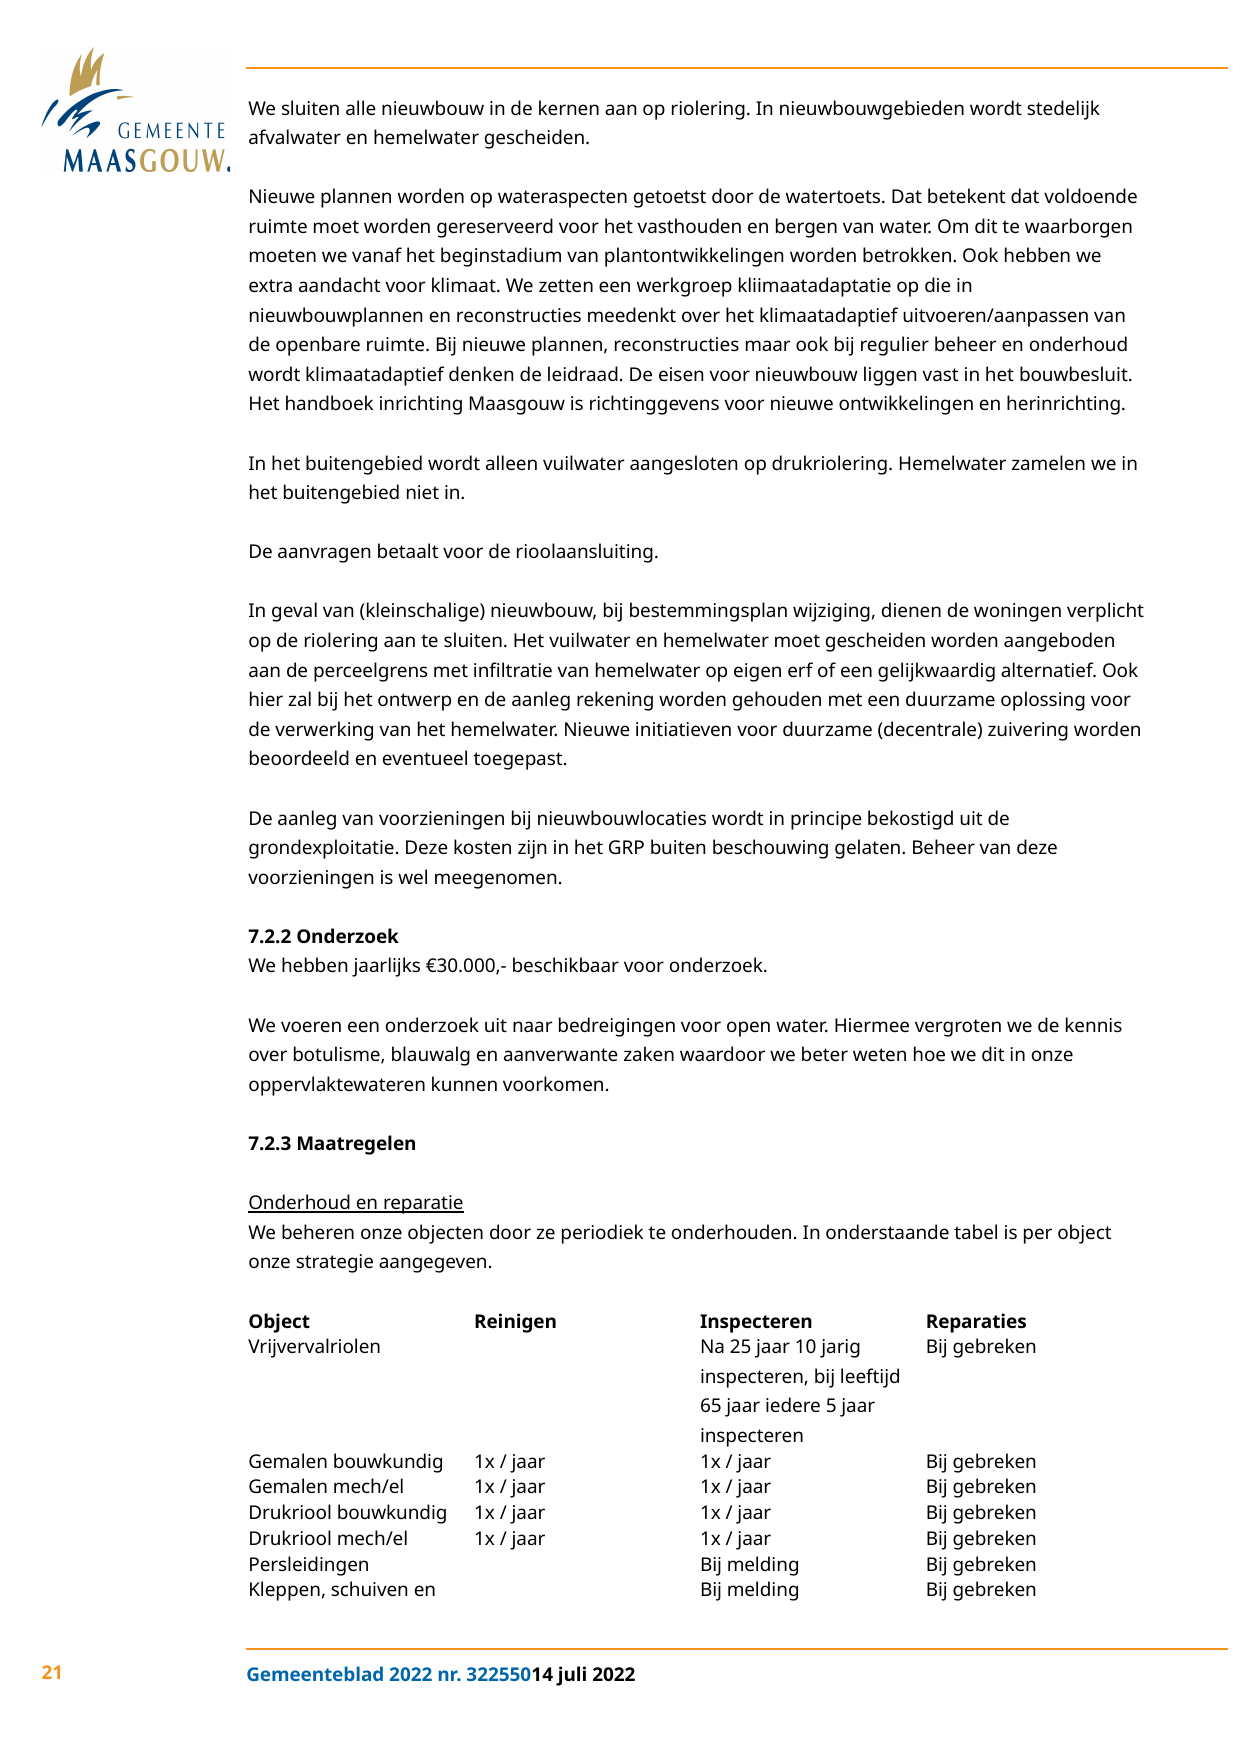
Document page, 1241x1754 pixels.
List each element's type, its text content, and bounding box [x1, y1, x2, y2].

text We beheren onze objecten door ze periodiek te onderhouden. In onderstaande tabel is per object onze strategie aangegeven. [248, 1219, 1152, 1274]
table_cell Bij gebreken [926, 1474, 1152, 1499]
table_cell Bij gebreken [926, 1500, 1152, 1525]
table_cell Bij gebreken [926, 1577, 1152, 1602]
text Nieuwe plannen worden op wateraspecten getoetst door de watertoets. Dat betekent dat voldoende ruimte moet worden gereserveerd voor het vasthouden en bergen van water. Om dit te waarborgen moeten we vanaf het beginstadium van plantontwikkelingen worden betrokken. Ook hebben we extra aandacht voor klimaat. We zetten een werkgroep kliimaatadaptatie op die in nieuwbouwplannen en reconstructies meedenkt over het klimaatadaptief uitvoeren/aanpassen van de openbare ruimte. Bij nieuwe plannen, reconstructies maar ook bij regulier beheer en onderhoud wordt klimaatadaptief denken de leidraad. De eisen voor nieuwbouw liggen vast in het bouwbesluit. Het handboek inrichting Maasgouw is richtinggevens voor nieuwe ontwikkelingen en herinrichting. [248, 183, 1152, 416]
table_cell Vrijvervalriolen [248, 1334, 474, 1448]
table_cell 1x / jaar [474, 1474, 700, 1499]
table_cell 1x / jaar [474, 1448, 700, 1474]
table_cell Bij melding [700, 1577, 926, 1602]
table_header Reinigen [474, 1308, 700, 1333]
table_cell Drukriool bouwkundig [248, 1500, 474, 1525]
table_cell 1x / jaar [474, 1525, 700, 1551]
text In geval van (kleinschalige) nieuwbouw, bij bestemmingsplan wijziging, dienen de woningen verplicht op de riolering aan te sluiten. Het vuilwater en hemelwater moet gescheiden worden aangeboden aan de perceelgrens met infiltratie van hemelwater op eigen erf of een gelijkwaardig alternatief. Ook hier zal bij het ontwerp en de aanleg rekening worden gehouden met een duurzame oplossing voor de verwerking van het hemelwater. Nieuwe initiatieven voor duurzame (decentrale) zuivering worden beoordeeld en eventueel toegepast. [248, 598, 1152, 771]
picture [41, 47, 231, 172]
table_cell Bij gebreken [926, 1448, 1152, 1474]
table_header Object [248, 1308, 474, 1333]
table_cell Bij gebreken [926, 1334, 1152, 1448]
table_cell Kleppen, schuiven en [248, 1577, 474, 1602]
table_header Inspecteren [700, 1308, 926, 1333]
text In het buitengebied wordt alleen vuilwater aangesloten op drukriolering. Hemelwater zamelen we in het buitengebied niet in. [248, 450, 1152, 505]
text We sluiten alle nieuwbouw in de kernen aan op riolering. In nieuwbouwgebieden wordt stedelijk afvalwater en hemelwater gescheiden. [248, 95, 1152, 150]
table_cell 1x / jaar [700, 1448, 926, 1474]
table_cell Bij gebreken [926, 1525, 1152, 1551]
table_cell Bij gebreken [926, 1551, 1152, 1577]
table_cell 1x / jaar [700, 1525, 926, 1551]
table_cell Gemalen mech/el [248, 1474, 474, 1499]
text Onderhoud en reparatie [248, 1189, 1152, 1215]
table_cell 1x / jaar [700, 1500, 926, 1525]
text We voeren een onderzoek uit naar bedreigingen voor open water. Hiermee vergroten we de kennis over botulisme, blauwalg en aanverwante zaken waardoor we beter weten hoe we dit in onze oppervlaktewateren kunnen voorkomen. [248, 1012, 1152, 1097]
table_cell Gemalen bouwkundig [248, 1448, 474, 1474]
table_cell [474, 1334, 700, 1448]
text 7.2.3 Maatregelen [248, 1130, 1152, 1156]
text 7.2.2 Onderzoek [248, 923, 1152, 949]
table_cell Drukriool mech/el [248, 1525, 474, 1551]
text De aanleg van voorzieningen bij nieuwbouwlocaties wordt in principe bekostigd uit de grondexploitatie. Deze kosten zijn in het GRP buiten beschouwing gelaten. Beheer van deze voorzieningen is wel meegenomen. [248, 805, 1152, 890]
table_cell Persleidingen [248, 1551, 474, 1577]
table_cell 1x / jaar [474, 1500, 700, 1525]
table_cell [474, 1551, 700, 1577]
text De aanvragen betaalt voor de rioolaansluiting. [248, 538, 1152, 564]
table_cell 1x / jaar [700, 1474, 926, 1499]
table_header Reparaties [926, 1308, 1152, 1333]
text We hebben jaarlijks €30.000,- beschikbaar voor onderzoek. [248, 953, 1152, 978]
table_cell [474, 1577, 700, 1602]
table_cell Bij melding [700, 1551, 926, 1577]
table_cell Na 25 jaar 10 jarig inspecteren, bij leeftijd 65 jaar iedere 5 jaar inspecteren [700, 1334, 926, 1448]
